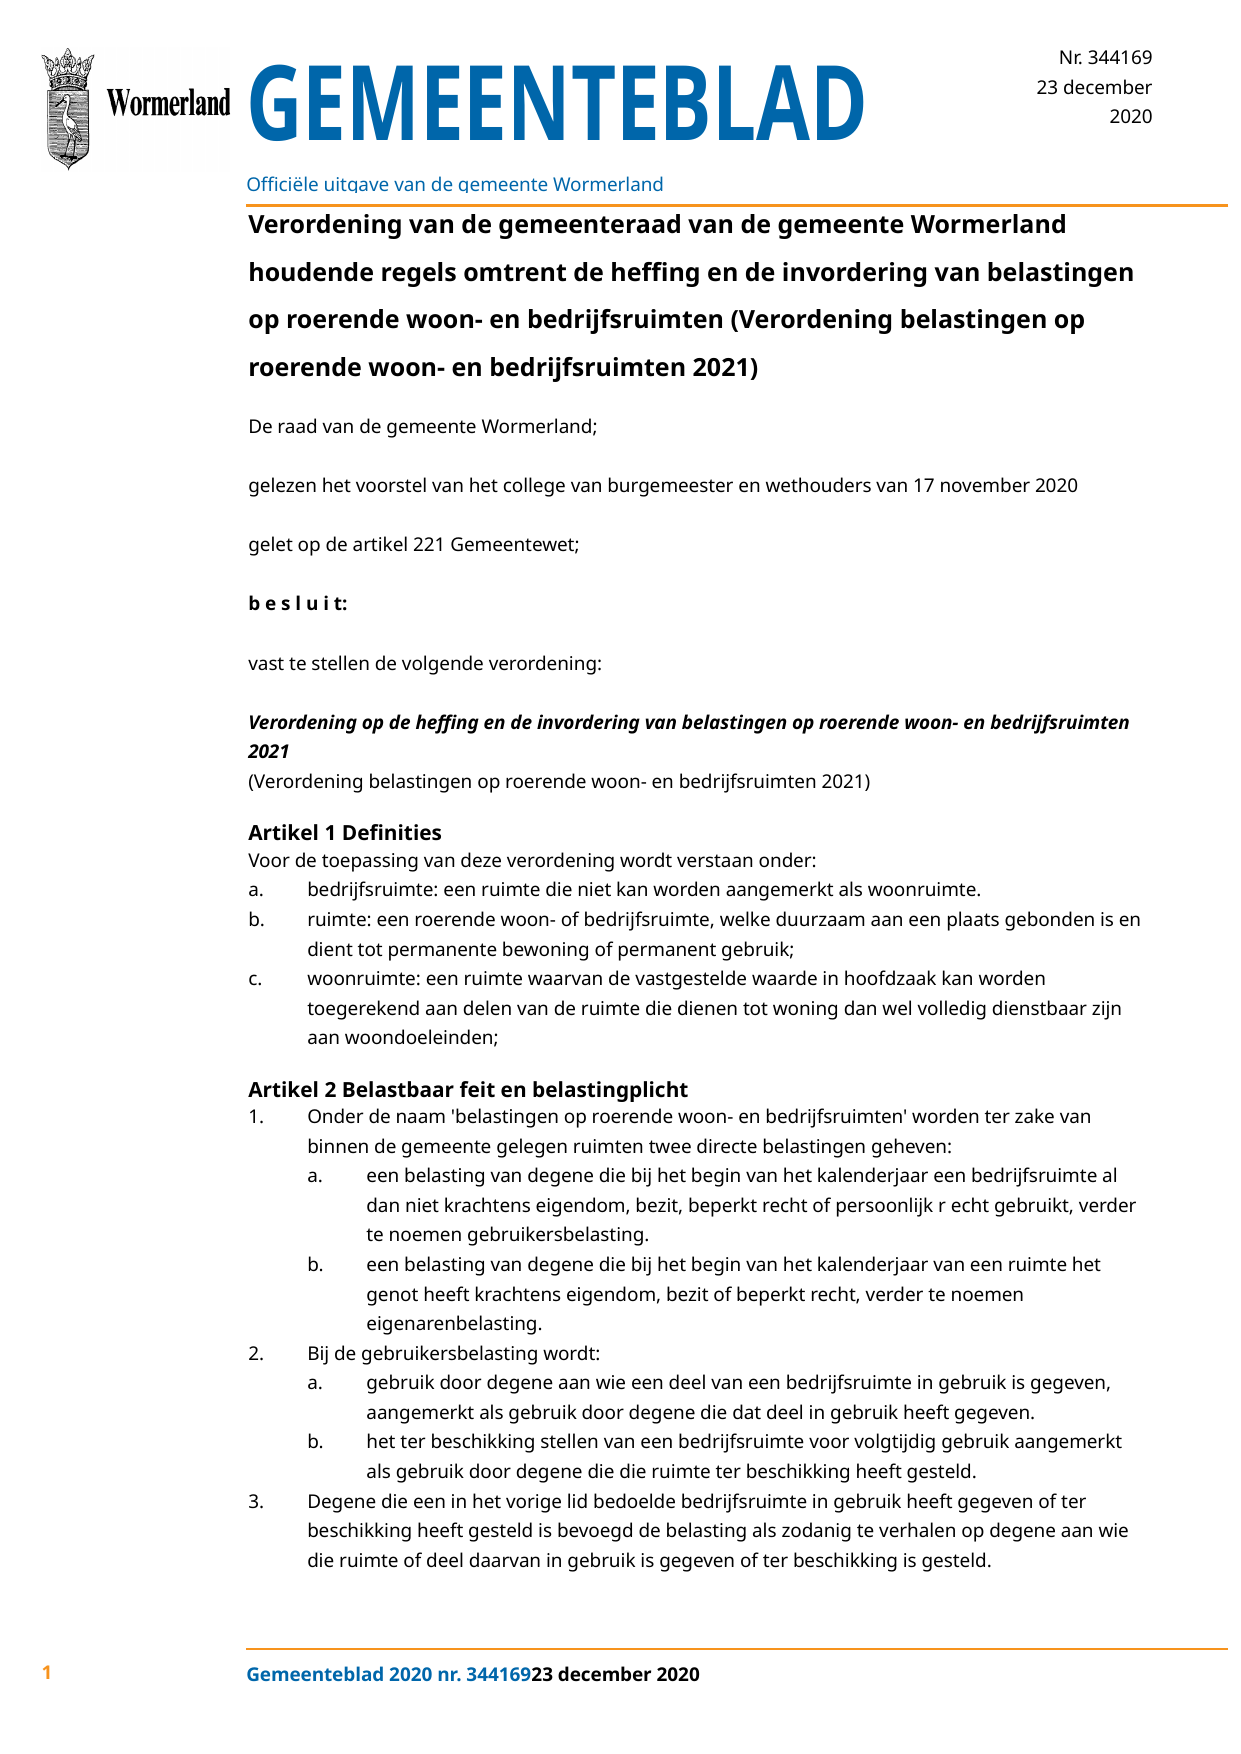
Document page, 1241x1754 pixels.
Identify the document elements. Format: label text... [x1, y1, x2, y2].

text Verordening van de gemeenteraad van de gemeente Wormerland houdende regels omtrent de heffing en de invordering van belastingen op roerende woon- en bedrijfsruimten (Verordening belastingen op roerende woon- en bedrijfsruimten 2021) [248, 207, 1152, 384]
text Verordening op de heffing en de invordering van belastingen op roerende woon- en bedrijfsruimten 2021 [248, 709, 1152, 764]
picture [41, 47, 231, 172]
text vast te stellen de volgende verordening: [248, 650, 1152, 676]
text De raad van de gemeente Wormerland; [248, 413, 1152, 439]
list ruimte: een roerende woon- of bedrijfsruimte, welke duurzaam aan een plaats gebonden is en dient tot permanente bewoning of permanent gebruik; [248, 906, 1152, 961]
list woonruimte: een ruimte waarvan de vastgestelde waarde in hoofdzaak kan worden toegerekend aan delen van de ruimte die dienen tot woning dan wel volledig dienstbaar zijn aan woondoeleinden; [248, 965, 1152, 1050]
list bedrijfsruimte: een ruimte die niet kan worden aangemerkt als woonruimte. [248, 877, 1152, 902]
list een belasting van degene die bij het begin van het kalenderjaar van een ruimte het genot heeft krachtens eigendom, bezit of beperkt recht, verder te noemen eigenarenbelasting. [307, 1251, 1152, 1336]
list gebruik door degene aan wie een deel van een bedrijfsruimte in gebruik is gegeven, aangemerkt als gebruik door degene die dat deel in gebruik heeft gegeven. [307, 1369, 1152, 1425]
list Onder de naam 'belastingen op roerende woon- en bedrijfsruimten' worden ter zake van binnen de gemeente gelegen ruimten twee directe belastingen geheven: [248, 1103, 1152, 1159]
list Degene die een in het vorige lid bedoelde bedrijfsruimte in gebruik heeft gegeven of ter beschikking heeft gesteld is bevoegd de belasting als zodanig te verhalen op degene aan wie die ruimte of deel daarvan in gebruik is gegeven of ter beschikking is gesteld. [248, 1488, 1152, 1573]
list het ter beschikking stellen van een bedrijfsruimte voor volgtijdig gebruik aangemerkt als gebruik door degene die die ruimte ter beschikking heeft gesteld. [307, 1429, 1152, 1484]
list een belasting van degene die bij het begin van het kalenderjaar een bedrijfsruimte al dan niet krachtens eigendom, bezit, beperkt recht of persoonlijk r echt gebruikt, verder te noemen gebruikersbelasting. [307, 1162, 1152, 1247]
list Bij de gebruikersbelasting wordt: [248, 1340, 1152, 1366]
text Artikel 1 Definities [248, 818, 1152, 847]
text gelezen het voorstel van het college van burgemeester en wethouders van 17 november 2020 [248, 472, 1152, 498]
text gelet op de artikel 221 Gemeentewet; [248, 531, 1152, 557]
text b e s l u i t: [248, 591, 1152, 616]
text Artikel 2 Belastbaar feit en belastingplicht [248, 1075, 1152, 1103]
text (Verordening belastingen op roerende woon- en bedrijfsruimten 2021) [248, 768, 1152, 794]
text Voor de toepassing van deze verordening wordt verstaan onder: [248, 847, 1152, 873]
